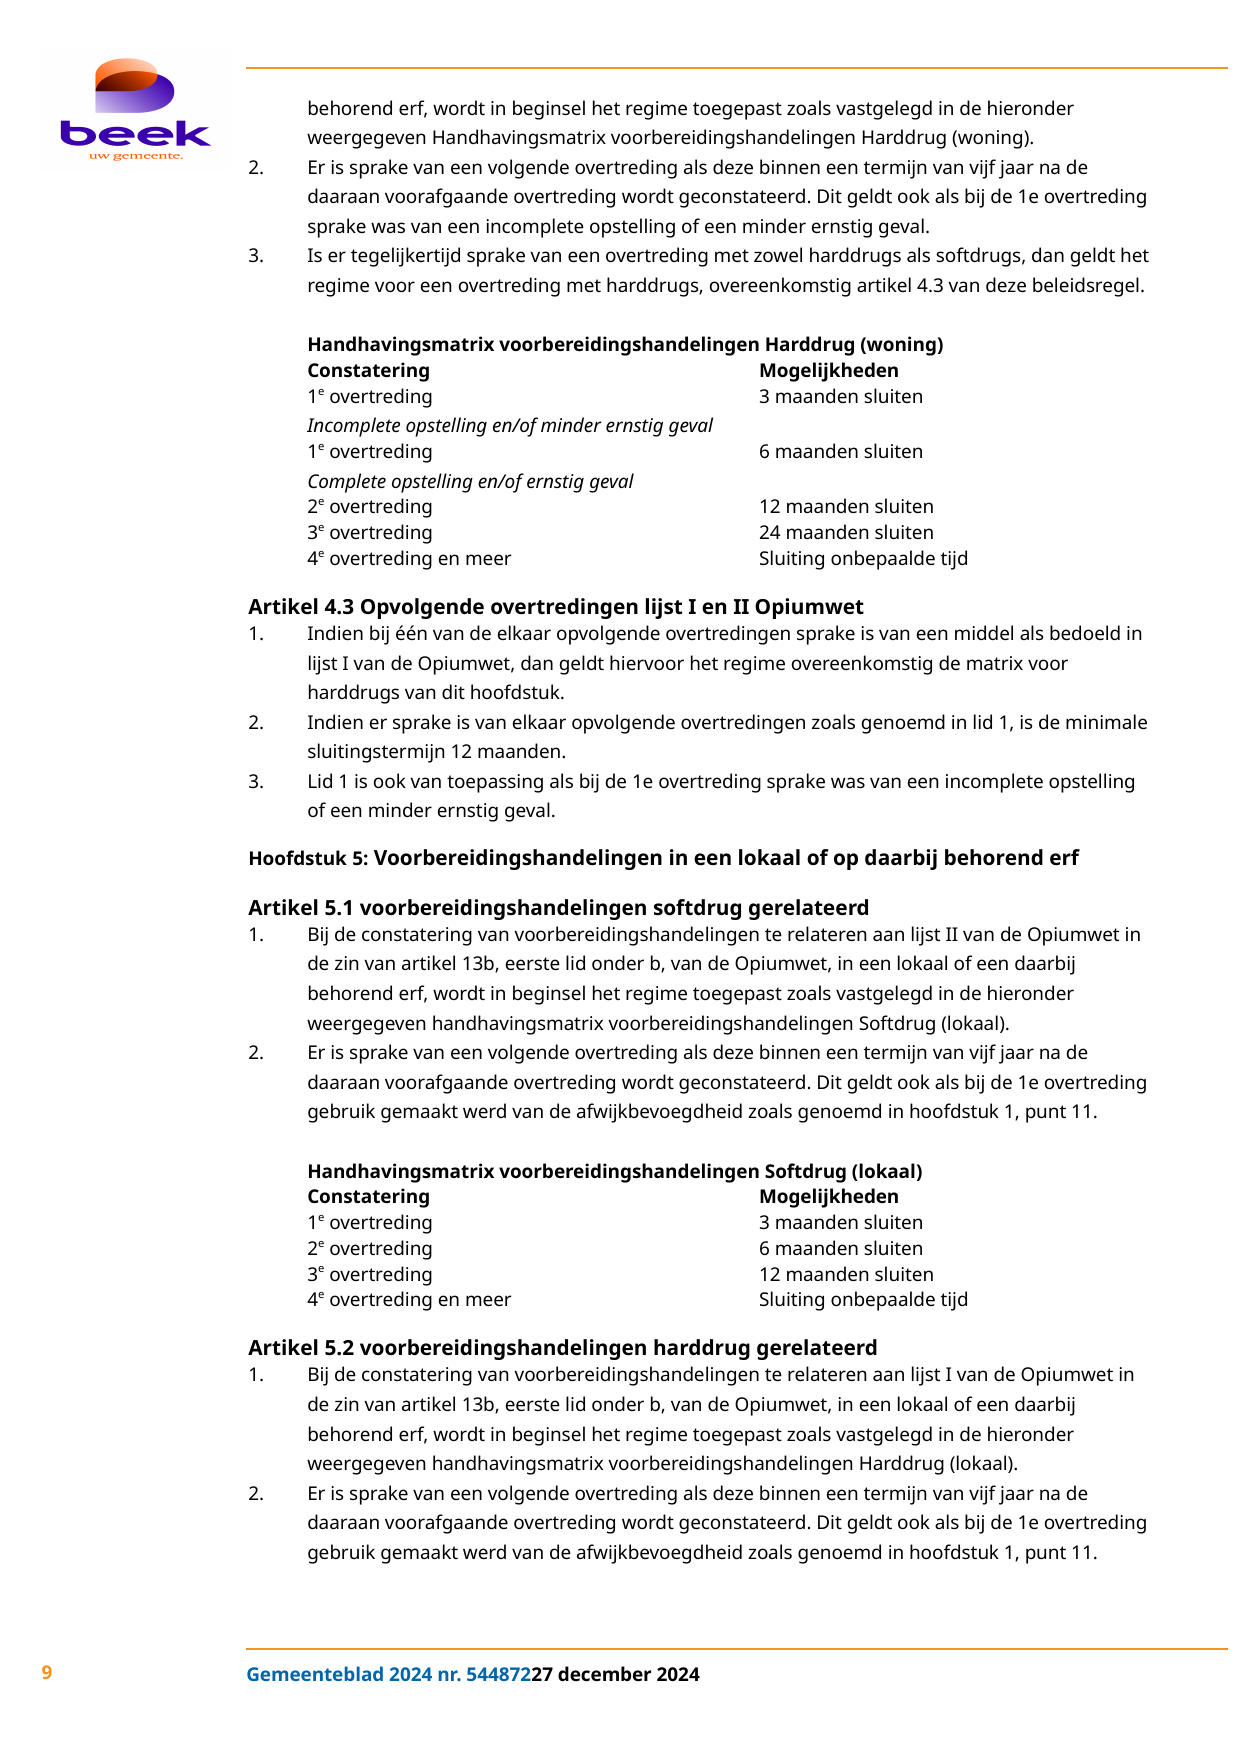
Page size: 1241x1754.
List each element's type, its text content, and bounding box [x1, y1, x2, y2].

list Bij de constatering van voorbereidingshandelingen te relateren aan lijst I van de Opiumwet in de zin van artikel 13b, eerste lid onder b, van de Opiumwet, in een lokaal of een daarbij behorend erf, wordt in beginsel het regime toegepast zoals vastgelegd in de hieronder weergegeven handhavingsmatrix voorbereidingshandelingen Harddrug (lokaal). [248, 1362, 1152, 1476]
list Lid 1 is ook van toepassing als bij de 1e overtreding sprake was van een incomplete opstelling of een minder ernstig geval. [248, 768, 1152, 823]
table_cell 12 maanden sluiten [759, 1261, 1211, 1286]
table_cell 3 maanden sluiten [759, 383, 1211, 438]
table_cell Sluiting onbepaalde tijd [759, 545, 1211, 571]
table_cell 6 maanden sluiten [759, 438, 1211, 494]
list Indien er sprake is van elkaar opvolgende overtredingen zoals genoemd in lid 1, is de minimale sluitingstermijn 12 maanden. [248, 709, 1152, 764]
text Artikel 5.2 voorbereidingshandelingen harddrug gerelateerd [248, 1333, 1152, 1362]
table_cell 4e overtreding en meer [307, 545, 759, 571]
text Hoofdstuk 5: Voorbereidingshandelingen in een lokaal of op daarbij behorend erf [248, 843, 1152, 872]
table_cell 1e overtreding Complete opstelling en/of ernstig geval [307, 438, 759, 494]
list Er is sprake van een volgende overtreding als deze binnen een termijn van vijf jaar na de daaraan voorafgaande overtreding wordt geconstateerd. Dit geldt ook als bij de 1e overtreding gebruik gemaakt werd van de afwijkbevoegdheid zoals genoemd in hoofdstuk 1, punt 11. [248, 1039, 1152, 1124]
list Er is sprake van een volgende overtreding als deze binnen een termijn van vijf jaar na de daaraan voorafgaande overtreding wordt geconstateerd. Dit geldt ook als bij de 1e overtreding sprake was van een incomplete opstelling of een minder ernstig geval. [248, 154, 1152, 239]
table_header Handhavingsmatrix voorbereidingshandelingen Harddrug (woning) [307, 332, 1211, 357]
table_cell 3e overtreding [307, 1261, 759, 1286]
table_cell Constatering [307, 357, 759, 383]
table_cell 3e overtreding [307, 519, 759, 545]
list Bij de constatering van voorbereidingshandelingen te relateren aan lijst II van de Opiumwet in de zin van artikel 13b, eerste lid onder b, van de Opiumwet, in een lokaal of een daarbij behorend erf, wordt in beginsel het regime toegepast zoals vastgelegd in de hieronder weergegeven handhavingsmatrix voorbereidingshandelingen Softdrug (lokaal). [248, 921, 1152, 1036]
list Er is sprake van een volgende overtreding als deze binnen een termijn van vijf jaar na de daaraan voorafgaande overtreding wordt geconstateerd. Dit geldt ook als bij de 1e overtreding gebruik gemaakt werd van de afwijkbevoegdheid zoals genoemd in hoofdstuk 1, punt 11. [248, 1480, 1152, 1565]
text Artikel 5.1 voorbereidingshandelingen softdrug gerelateerd [248, 893, 1152, 921]
table_cell 24 maanden sluiten [759, 519, 1211, 545]
picture [41, 47, 231, 172]
table_cell Constatering [307, 1184, 759, 1209]
list Is er tegelijkertijd sprake van een overtreding met zowel harddrugs als softdrugs, dan geldt het regime voor een overtreding met harddrugs, overeenkomstig artikel 4.3 van deze beleidsregel. [248, 243, 1152, 298]
table_cell Mogelijkheden [759, 357, 1211, 383]
table_cell 2e overtreding [307, 494, 759, 519]
table_cell 1e overtreding Incomplete opstelling en/of minder ernstig geval [307, 383, 759, 438]
table_cell Mogelijkheden [759, 1184, 1211, 1209]
table_header Handhavingsmatrix voorbereidingshandelingen Softdrug (lokaal) [307, 1158, 1211, 1183]
list behorend erf, wordt in beginsel het regime toegepast zoals vastgelegd in de hieronder weergegeven Handhavingsmatrix voorbereidingshandelingen Harddrug (woning). [248, 95, 1152, 150]
table_cell 4e overtreding en meer [307, 1286, 759, 1312]
table_cell 12 maanden sluiten [759, 494, 1211, 519]
text Artikel 4.3 Opvolgende overtredingen lijst I en II Opiumwet [248, 592, 1152, 620]
table_cell 2e overtreding [307, 1235, 759, 1261]
list Indien bij één van de elkaar opvolgende overtredingen sprake is van een middel als bedoeld in lijst I van de Opiumwet, dan geldt hiervoor het regime overeenkomstig de matrix voor harddrugs van dit hoofdstuk. [248, 620, 1152, 705]
table_cell 3 maanden sluiten [759, 1209, 1211, 1235]
table_cell Sluiting onbepaalde tijd [759, 1286, 1211, 1312]
table_cell 6 maanden sluiten [759, 1235, 1211, 1261]
table_cell 1e overtreding [307, 1209, 759, 1235]
